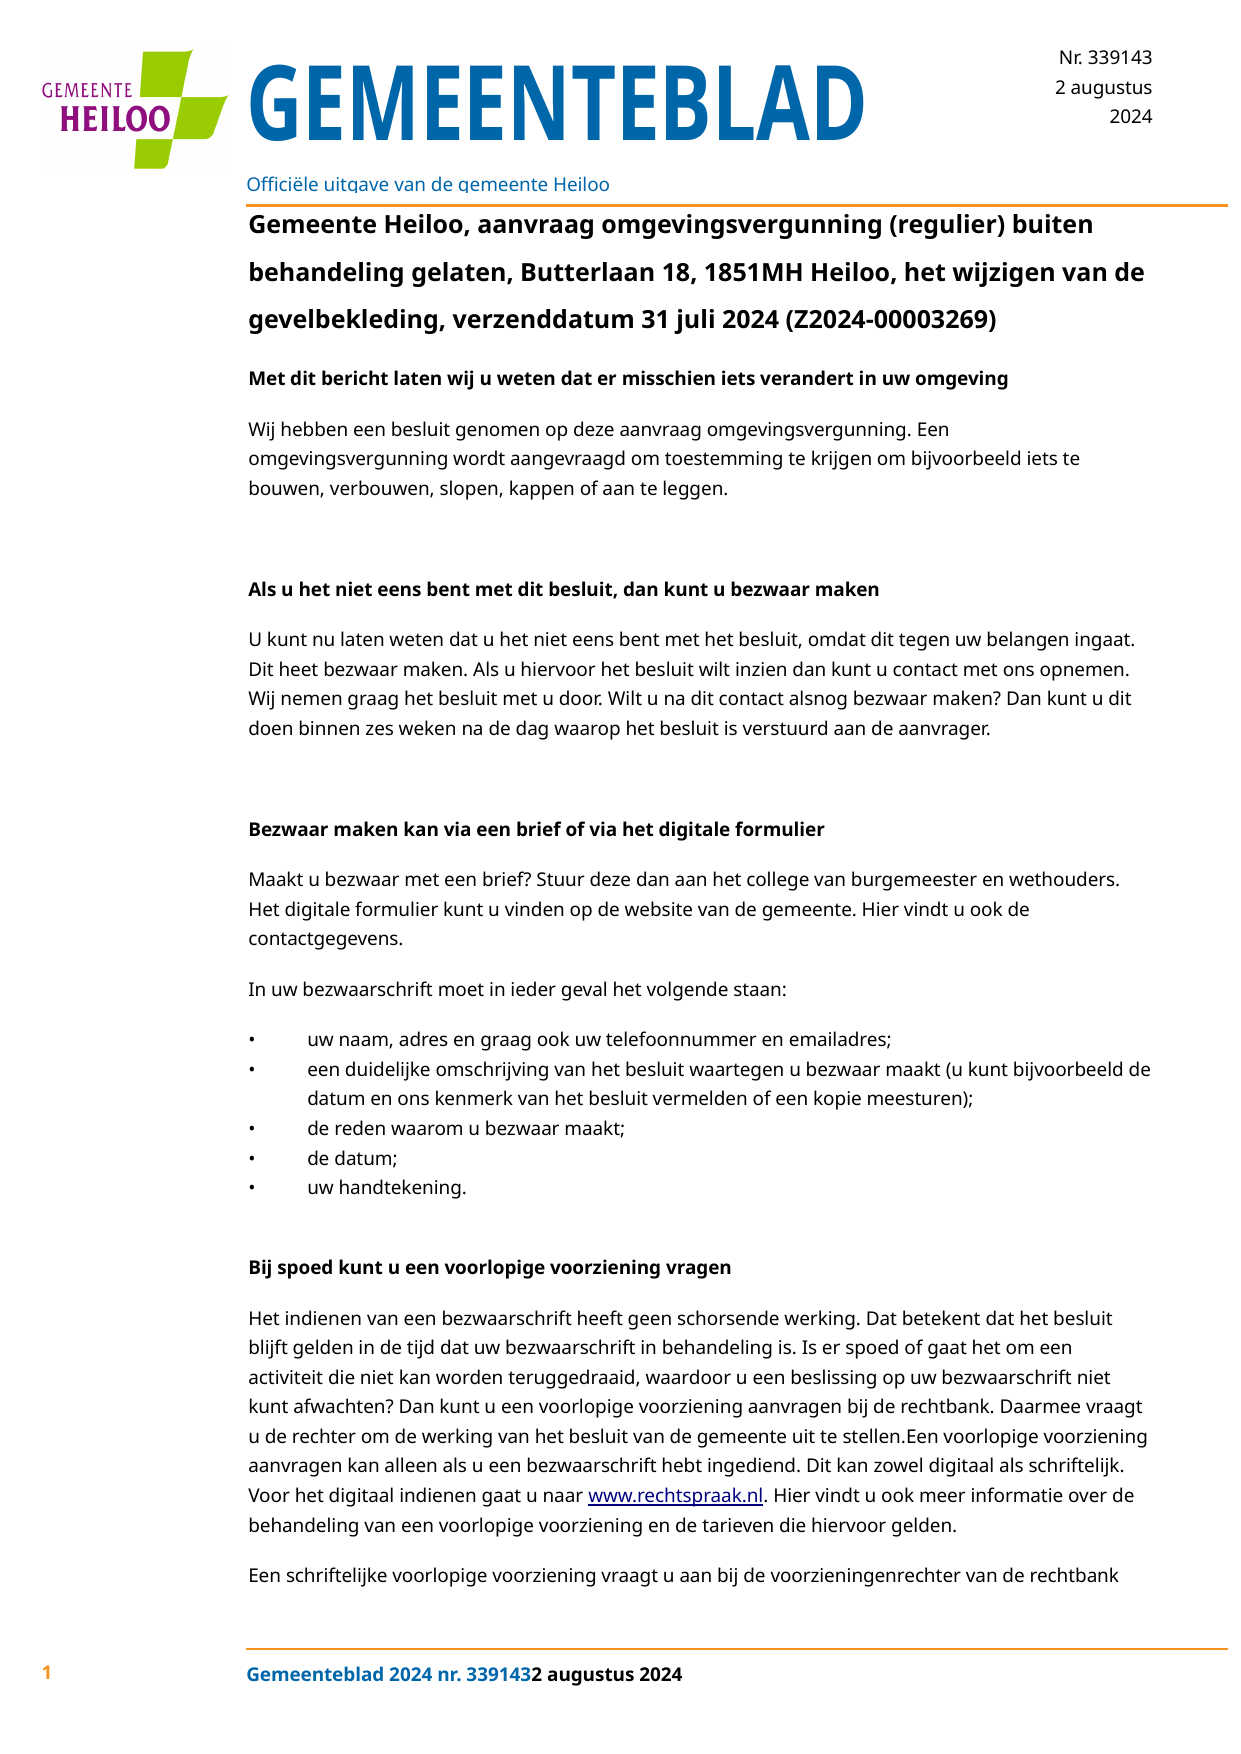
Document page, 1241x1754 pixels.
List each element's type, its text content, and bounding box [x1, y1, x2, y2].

text Wij hebben een besluit genomen op deze aanvraag omgevingsvergunning. Een omgevingsvergunning wordt aangevraagd om toestemming te krijgen om bijvoorbeeld iets te bouwen, verbouwen, slopen, kappen of aan te leggen. [248, 416, 1152, 501]
list uw handtekening. [248, 1174, 1152, 1200]
text U kunt nu laten weten dat u het niet eens bent met het besluit, omdat dit tegen uw belangen ingaat. Dit heet bezwaar maken. Als u hiervoor het besluit wilt inzien dan kunt u contact met ons opnemen. Wij nemen graag het besluit met u door. Wilt u na dit contact alsnog bezwaar maken? Dan kunt u dit doen binnen zes weken na de dag waarop het besluit is verstuurd aan de aanvrager. [248, 626, 1152, 741]
text Bezwaar maken kan via een brief of via het digitale formulier [248, 816, 1152, 842]
text Als u het niet eens bent met dit besluit, dan kunt u bezwaar maken [248, 576, 1152, 602]
list de datum; [248, 1145, 1152, 1170]
text Gemeente Heiloo, aanvraag omgevingsvergunning (regulier) buiten behandeling gelaten, Butterlaan 18, 1851MH Heiloo, het wijzigen van de gevelbekleding, verzenddatum 31 juli 2024 (Z2024-00003269) [248, 207, 1152, 336]
text Bij spoed kunt u een voorlopige voorziening vragen [248, 1254, 1152, 1280]
list uw naam, adres en graag ook uw telefoonnummer en emailadres; [248, 1026, 1152, 1052]
text Met dit bericht laten wij u weten dat er misschien iets verandert in uw omgeving [248, 366, 1152, 391]
text Maakt u bezwaar met een brief? Stuur deze dan aan het college van burgemeester en wethouders. Het digitale formulier kunt u vinden op de website van de gemeente. Hier vindt u ook de contactgegevens. [248, 866, 1152, 951]
picture [41, 47, 231, 172]
list de reden waarom u bezwaar maakt; [248, 1115, 1152, 1141]
text Een schriftelijke voorlopige voorziening vraagt u aan bij de voorzieningenrechter van de rechtbank [248, 1562, 1152, 1588]
list een duidelijke omschrijving van het besluit waartegen u bezwaar maakt (u kunt bijvoorbeeld de datum en ons kenmerk van het besluit vermelden of een kopie meesturen); [248, 1056, 1152, 1111]
text In uw bezwaarschrift moet in ieder geval het volgende staan: [248, 976, 1152, 1002]
text Het indienen van een bezwaarschrift heeft geen schorsende werking. Dat betekent dat het besluit blijft gelden in de tijd dat uw bezwaarschrift in behandeling is. Is er spoed of gaat het om een activiteit die niet kan worden teruggedraaid, waardoor u een beslissing op uw bezwaarschrift niet kunt afwachten? Dan kunt u een voorlopige voorziening aanvragen bij de rechtbank. Daarmee vraagt u de rechter om de werking van het besluit van de gemeente uit te stellen.Een voorlopige voorziening aanvragen kan alleen als u een bezwaarschrift hebt ingediend. Dit kan zowel digitaal als schriftelijk. Voor het digitaal indienen gaat u naar www.rechtspraak.nl. Hier vindt u ook meer informatie over de behandeling van een voorlopige voorziening en de tarieven die hiervoor gelden. [248, 1305, 1152, 1537]
